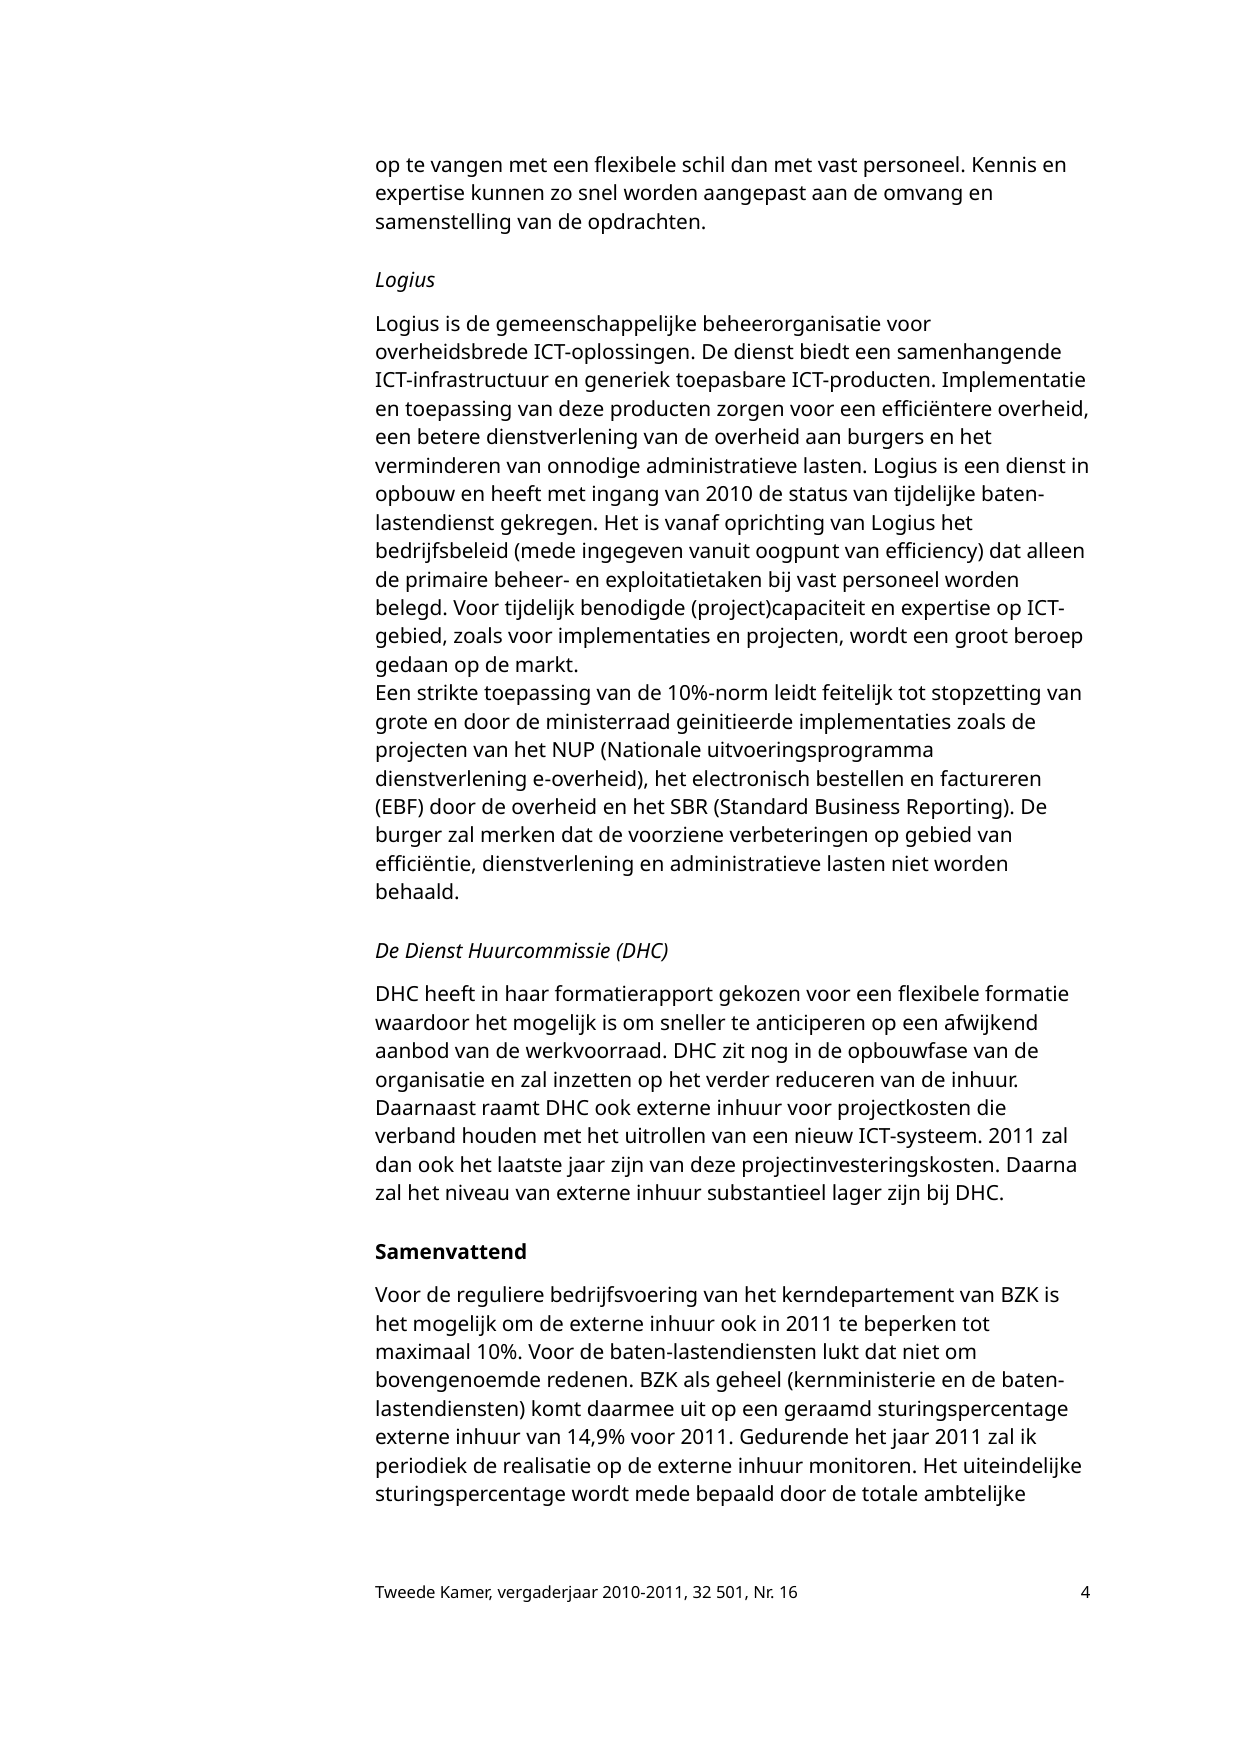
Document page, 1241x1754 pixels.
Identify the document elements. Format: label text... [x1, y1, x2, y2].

text Logius is de gemeenschappelijke beheerorganisatie voor overheidsbrede ICT-oplossingen. De dienst biedt een samenhangende ICT-infrastructuur en generiek toepasbare ICT-producten. Implementatie en toepassing van deze producten zorgen voor een efficiëntere overheid, een betere dienstverlening van de overheid aan burgers en het verminderen van onnodige administratieve lasten. Logius is een dienst in opbouw en heeft met ingang van 2010 de status van tijdelijke baten-lastendienst gekregen. Het is vanaf oprichting van Logius het bedrijfsbeleid (mede ingegeven vanuit oogpunt van efficiency) dat alleen de primaire beheer- en exploitatietaken bij vast personeel worden belegd. Voor tijdelijk benodigde (project)capaciteit en expertise op ICT-gebied, zoals voor implementaties en projecten, wordt een groot beroep gedaan op de markt. [375, 309, 1090, 678]
text Samenvattend [375, 1237, 1090, 1265]
text Voor de reguliere bedrijfsvoering van het kerndepartement van BZK is het mogelijk om de externe inhuur ook in 2011 te beperken tot maximaal 10%. Voor de baten-lastendiensten lukt dat niet om bovengenoemde redenen. BZK als geheel (kernministerie en de baten-lastendiensten) komt daarmee uit op een geraamd sturingspercentage externe inhuur van 14,9% voor 2011. Gedurende het jaar 2011 zal ik periodiek de realisatie op de externe inhuur monitoren. Het uiteindelijke sturingspercentage wordt mede bepaald door de totale ambtelijke [375, 1280, 1090, 1508]
text op te vangen met een flexibele schil dan met vast personeel. Kennis en expertise kunnen zo snel worden aangepast aan de omvang en samenstelling van de opdrachten. [375, 150, 1090, 235]
text Een strikte toepassing van de 10%-norm leidt feitelijk tot stopzetting van grote en door de ministerraad geinitieerde implementaties zoals de projecten van het NUP (Nationale uitvoeringsprogramma dienstverlening e-overheid), het electronisch bestellen en factureren (EBF) door de overheid en het SBR (Standard Business Reporting). De burger zal merken dat de voorziene verbeteringen op gebied van efficiëntie, dienstverlening en administratieve lasten niet worden behaald. [375, 678, 1090, 906]
text Daarnaast raamt DHC ook externe inhuur voor projectkosten die verband houden met het uitrollen van een nieuw ICT-systeem. 2011 zal dan ook het laatste jaar zijn van deze projectinvesteringskosten. Daarna zal het niveau van externe inhuur substantieel lager zijn bij DHC. [375, 1093, 1090, 1207]
text Logius [375, 265, 1090, 294]
text DHC heeft in haar formatierapport gekozen voor een flexibele formatie waardoor het mogelijk is om sneller te anticiperen op een afwijkend aanbod van de werkvoorraad. DHC zit nog in de opbouwfase van de organisatie en zal inzetten op het verder reduceren van de inhuur. [375, 979, 1090, 1093]
text De Dienst Huurcommissie (DHC) [375, 936, 1090, 964]
